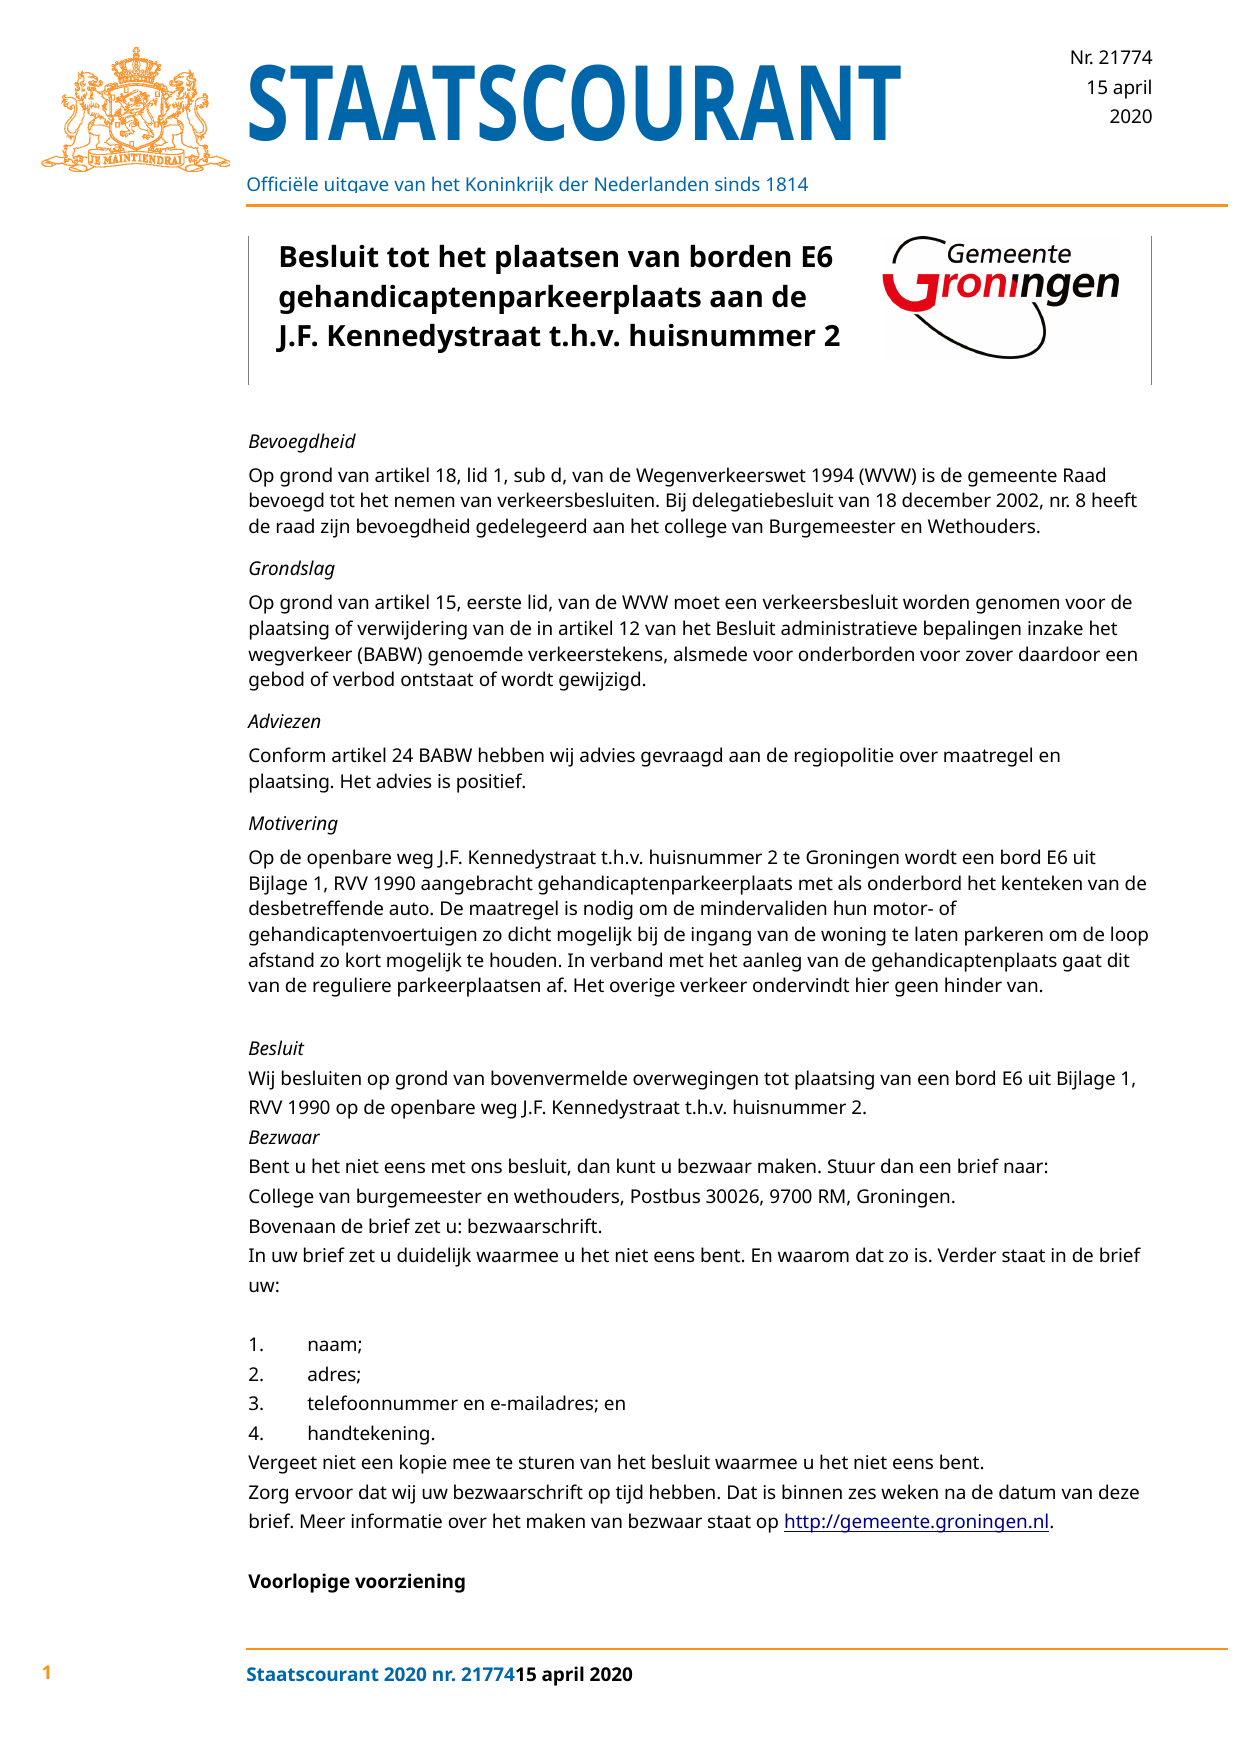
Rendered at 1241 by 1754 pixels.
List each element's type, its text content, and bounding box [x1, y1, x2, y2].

picture [41, 47, 231, 172]
text Op de openbare weg J.F. Kennedystraat t.h.v. huisnummer 2 te Groningen wordt een bord E6 uit Bijlage 1, RVV 1990 aangebracht gehandicaptenparkeerplaats met als onderbord het kenteken van de desbetreffende auto. De maatregel is nodig om de mindervaliden hun motor- of gehandicaptenvoertuigen zo dicht mogelijk bij de ingang van de woning te laten parkeren om de loop afstand zo kort mogelijk te houden. In verband met het aanleg van de gehandicaptenplaats gaat dit van de reguliere parkeerplaatsen af. Het overige verkeer ondervindt hier geen hinder van. [248, 844, 1152, 998]
text In uw brief zet u duidelijk waarmee u het niet eens bent. En waarom dat zo is. Verder staat in de brief uw: [248, 1242, 1152, 1298]
list naam; [248, 1331, 1152, 1357]
text Op grond van artikel 15, eerste lid, van de WVW moet een verkeersbesluit worden genomen voor de plaatsing of verwijdering van de in artikel 12 van het Besluit administratieve bepalingen inzake het wegverkeer (BABW) genoemde verkeerstekens, alsmede voor onderborden voor zover daardoor een gebod of verbod ontstaat of wordt gewijzigd. [248, 589, 1152, 692]
text Adviezen [248, 708, 1152, 734]
text Op grond van artikel 18, lid 1, sub d, van de Wegenverkeerswet 1994 (WVW) is de gemeente Raad bevoegd tot het nemen van verkeersbesluiten. Bij delegatiebesluit van 18 december 2002, nr. 8 heeft de raad zijn bevoegdheid gedelegeerd aan het college van Burgemeester en Wethouders. [248, 462, 1152, 539]
text Zorg ervoor dat wij uw bezwaarschrift op tijd hebben. Dat is binnen zes weken na de datum van deze brief. Meer informatie over het maken van bezwaar staat op http://gemeente.groningen.nl. [248, 1479, 1152, 1534]
text Vergeet niet een kopie mee te sturen van het besluit waarmee u het niet eens bent. [248, 1449, 1152, 1475]
text Motivering [248, 810, 1152, 836]
text Bent u het niet eens met ons besluit, dan kunt u bezwaar maken. Stuur dan een brief naar: [248, 1154, 1152, 1179]
text Wij besluiten op grond van bovenvermelde overwegingen tot plaatsing van een bord E6 uit Bijlage 1, RVV 1990 op de openbare weg J.F. Kennedystraat t.h.v. huisnummer 2. [248, 1065, 1152, 1120]
text Grondslag [248, 555, 1152, 581]
text Bovenaan de brief zet u: bezwaarschrift. [248, 1213, 1152, 1239]
list telefoonnummer en e-mailadres; en [248, 1390, 1152, 1416]
text Besluit [248, 1035, 1152, 1061]
text Conform artikel 24 BABW hebben wij advies gevraagd aan de regiopolitie over maatregel en plaatsing. Het advies is positief. [248, 742, 1152, 794]
table_header Besluit tot het plaatsen van borden E6 gehandicaptenparkeerplaats aan de J.F. Kennedystraat t.h.v. huisnummer 2 [249, 236, 850, 385]
list adres; [248, 1361, 1152, 1387]
picture [882, 236, 1119, 359]
text Bevoegdheid [248, 428, 1152, 453]
text College van burgemeester en wethouders, Postbus 30026, 9700 RM, Groningen. [248, 1183, 1152, 1209]
text Voorlopige voorziening [248, 1568, 1152, 1594]
text Bezwaar [248, 1124, 1152, 1150]
table_header [850, 236, 1151, 385]
list handtekening. [248, 1420, 1152, 1446]
